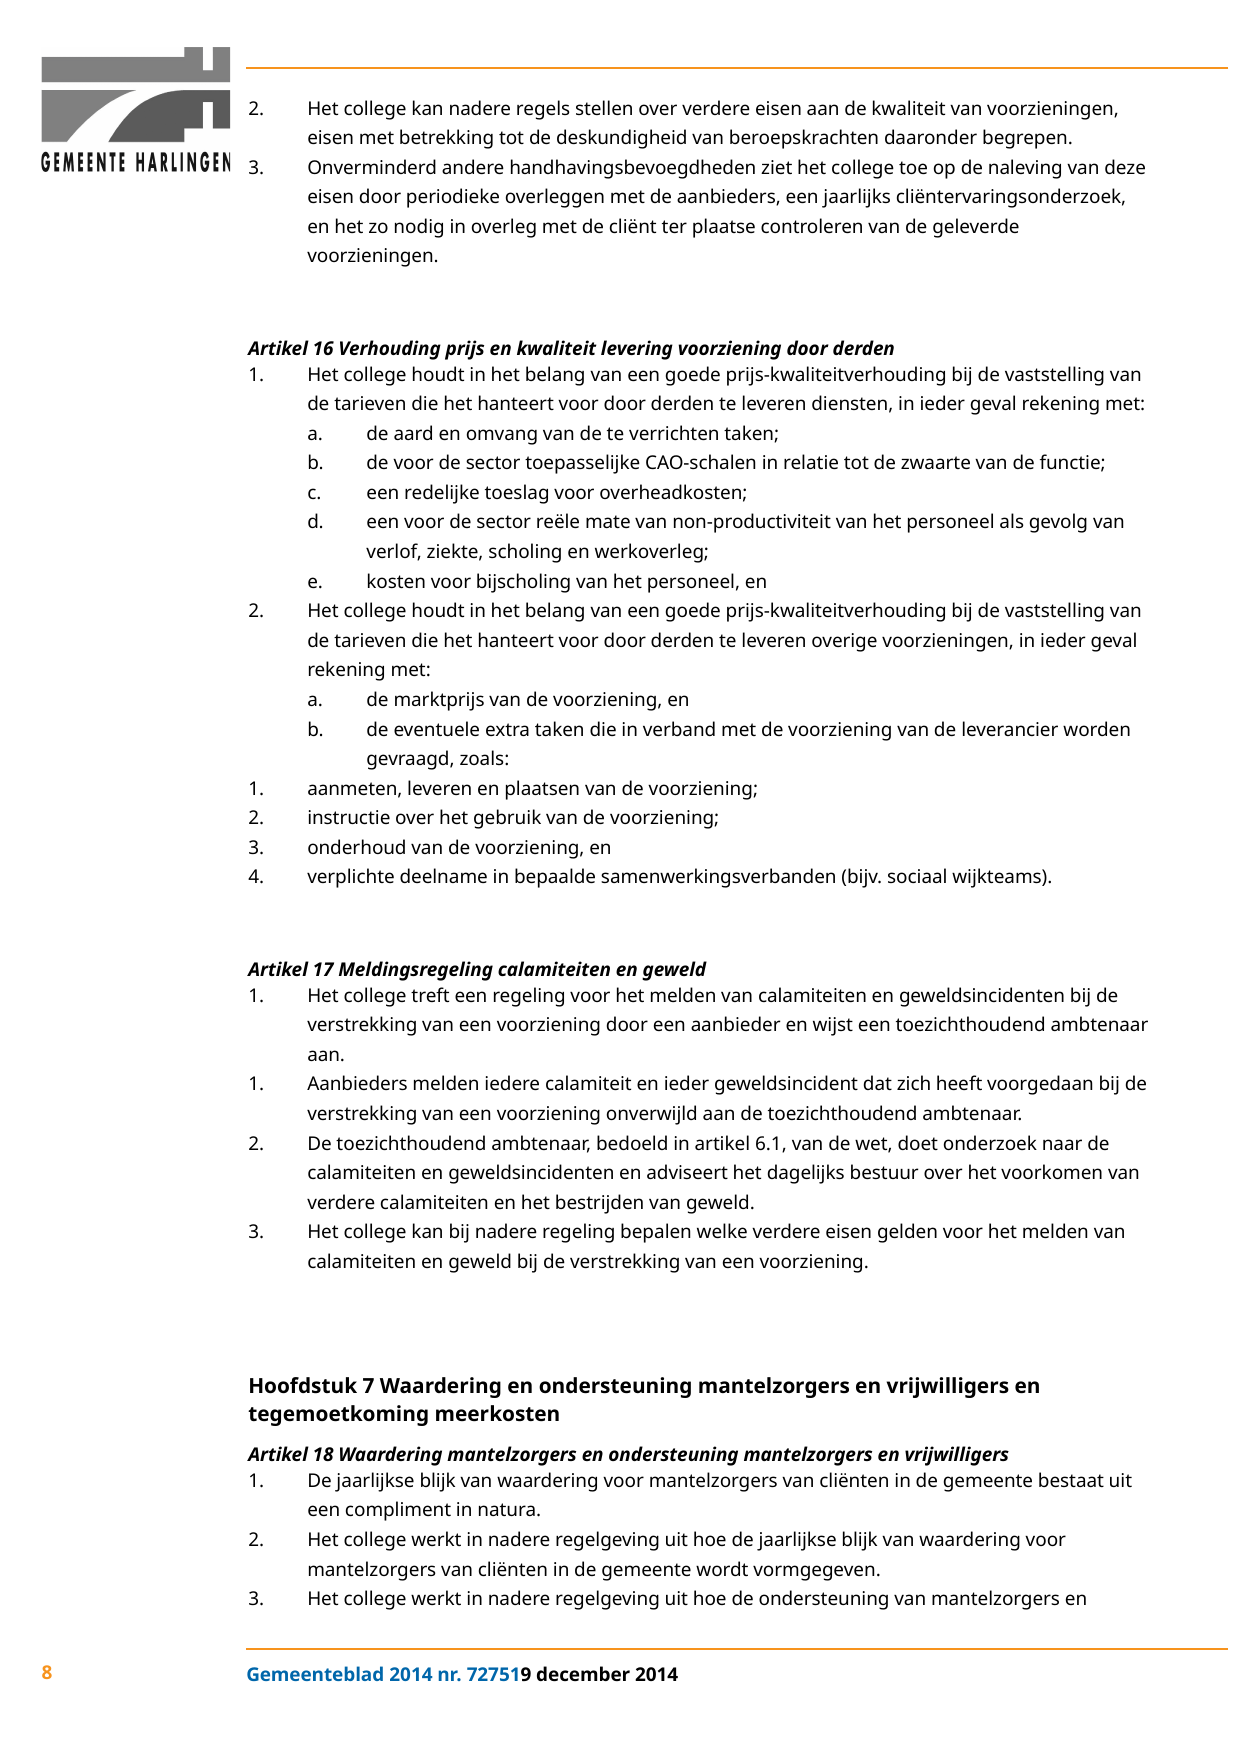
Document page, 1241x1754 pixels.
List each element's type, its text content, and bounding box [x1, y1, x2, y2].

list Aanbieders melden iedere calamiteit en ieder geweldsincident dat zich heeft voorgedaan bij de verstrekking van een voorziening onverwijld aan de toezichthoudend ambtenaar. [248, 1071, 1152, 1126]
list Het college houdt in het belang van een goede prijs-kwaliteitverhouding bij de vaststelling van de tarieven die het hanteert voor door derden te leveren overige voorzieningen, in ieder geval rekening met: [248, 597, 1152, 682]
text Artikel 17 Meldingsregeling calamiteiten en geweld [248, 956, 1152, 982]
text Artikel 18 Waardering mantelzorgers en ondersteuning mantelzorgers en vrijwilligers [248, 1441, 1152, 1467]
list Het college kan nadere regels stellen over verdere eisen aan de kwaliteit van voorzieningen, eisen met betrekking tot de deskundigheid van beroepskrachten daaronder begrepen. [248, 95, 1152, 150]
list verplichte deelname in bepaalde samenwerkingsverbanden (bijv. sociaal wijkteams). [248, 864, 1152, 889]
list Onverminderd andere handhavingsbevoegdheden ziet het college toe op de naleving van deze eisen door periodieke overleggen met de aanbieders, een jaarlijks cliëntervaringsonderzoek, en het zo nodig in overleg met de cliënt ter plaatse controleren van de geleverde voorzieningen. [248, 154, 1152, 268]
list Het college houdt in het belang van een goede prijs-kwaliteitverhouding bij de vaststelling van de tarieven die het hanteert voor door derden te leveren diensten, in ieder geval rekening met: [248, 361, 1152, 416]
picture [41, 47, 231, 172]
list De jaarlijkse blijk van waardering voor mantelzorgers van cliënten in de gemeente bestaat uit een compliment in natura. [248, 1467, 1152, 1522]
list kosten voor bijscholing van het personeel, en [307, 568, 1152, 594]
list een voor de sector reële mate van non-productiviteit van het personeel als gevolg van verlof, ziekte, scholing en werkoverleg; [307, 509, 1152, 564]
list de eventuele extra taken die in verband met de voorziening van de leverancier worden gevraagd, zoals: [307, 716, 1152, 771]
list onderhoud van de voorziening, en [248, 834, 1152, 860]
list instructie over het gebruik van de voorziening; [248, 804, 1152, 830]
list Het college kan bij nadere regeling bepalen welke verdere eisen gelden voor het melden van calamiteiten en geweld bij de verstrekking van een voorziening. [248, 1218, 1152, 1274]
list Het college werkt in nadere regelgeving uit hoe de jaarlijkse blijk van waardering voor mantelzorgers van cliënten in de gemeente wordt vormgegeven. [248, 1526, 1152, 1581]
list de voor de sector toepasselijke CAO-schalen in relatie tot de zwaarte van de functie; [307, 449, 1152, 475]
list Het college treft een regeling voor het melden van calamiteiten en geweldsincidenten bij de verstrekking van een voorziening door een aanbieder en wijst een toezichthoudend ambtenaar aan. [248, 982, 1152, 1067]
text Artikel 16 Verhouding prijs en kwaliteit levering voorziening door derden [248, 335, 1152, 361]
list de marktprijs van de voorziening, en [307, 686, 1152, 712]
list aanmeten, leveren en plaatsen van de voorziening; [248, 775, 1152, 801]
list de aard en omvang van de te verrichten taken; [307, 420, 1152, 446]
list Het college werkt in nadere regelgeving uit hoe de ondersteuning van mantelzorgers en [248, 1585, 1152, 1611]
text Hoofdstuk 7 Waardering en ondersteuning mantelzorgers en vrijwilligers en tegemoetkoming meerkosten [248, 1371, 1152, 1428]
list De toezichthoudend ambtenaar, bedoeld in artikel 6.1, van de wet, doet onderzoek naar de calamiteiten en geweldsincidenten en adviseert het dagelijks bestuur over het voorkomen van verdere calamiteiten en het bestrijden van geweld. [248, 1130, 1152, 1215]
list een redelijke toeslag voor overheadkosten; [307, 479, 1152, 505]
